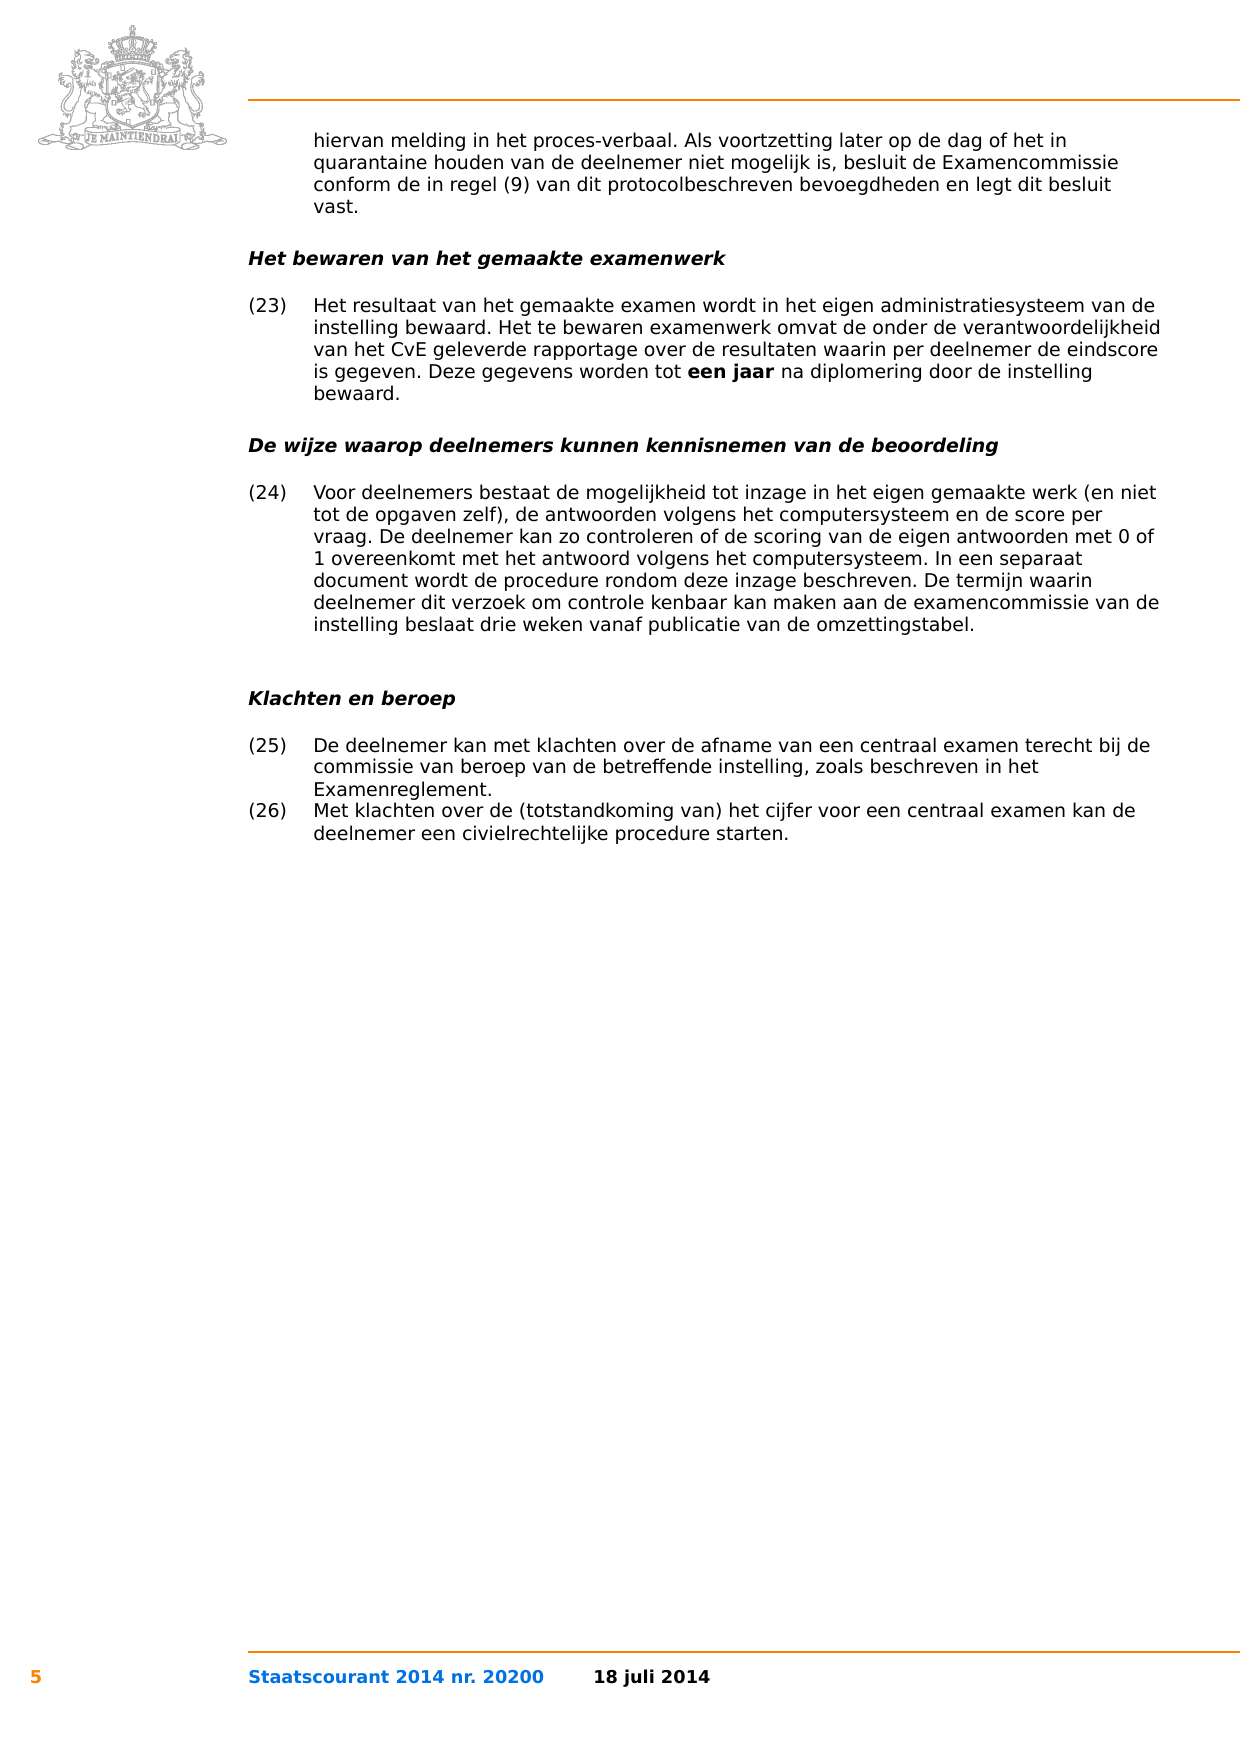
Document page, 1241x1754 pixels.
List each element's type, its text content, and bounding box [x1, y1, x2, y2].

picture [38, 25, 227, 150]
text (23) Het resultaat van het gemaakte examen wordt in het eigen administratiesysteem van de instelling bewaard. Het te bewaren examenwerk omvat de onder de verantwoordelijkheid van het CvE geleverde rapportage over de resultaten waarin per deelnemer de eindscore is gegeven. Deze gegevens worden tot een jaar na diplomering door de instelling bewaard. [248, 295, 1163, 405]
subtitle Klachten en beroep [248, 687, 1163, 709]
subtitle Het bewaren van het gemaakte examenwerk [248, 248, 1163, 270]
text hiervan melding in het proces-verbaal. Als voortzetting later op de dag of het in quarantaine houden van de deelnemer niet mogelijk is, besluit de Examencommissie conform de in regel (9) van dit protocolbeschreven bevoegdheden en legt dit besluit vast. [248, 130, 1163, 218]
text (24) Voor deelnemers bestaat de mogelijkheid tot inzage in het eigen gemaakte werk (en niet tot de opgaven zelf), de antwoorden volgens het computersysteem en de score per vraag. De deelnemer kan zo controleren of de scoring van de eigen antwoorden met 0 of 1 overeenkomt met het antwoord volgens het computersysteem. In een separaat document wordt de procedure rondom deze inzage beschreven. De termijn waarin deelnemer dit verzoek om controle kenbaar kan maken aan de examencommissie van de instelling beslaat drie weken vanaf publicatie van de omzettingstabel. [248, 482, 1163, 636]
text (26) Met klachten over de (totstandkoming van) het cijfer voor een centraal examen kan de deelnemer een civielrechtelijke procedure starten. [248, 800, 1163, 844]
text (25) De deelnemer kan met klachten over de afname van een centraal examen terecht bij de commissie van beroep van de betreffende instelling, zoals beschreven in het Examenreglement. [248, 734, 1163, 800]
subtitle De wijze waarop deelnemers kunnen kennisnemen van de beoordeling [248, 435, 1163, 457]
